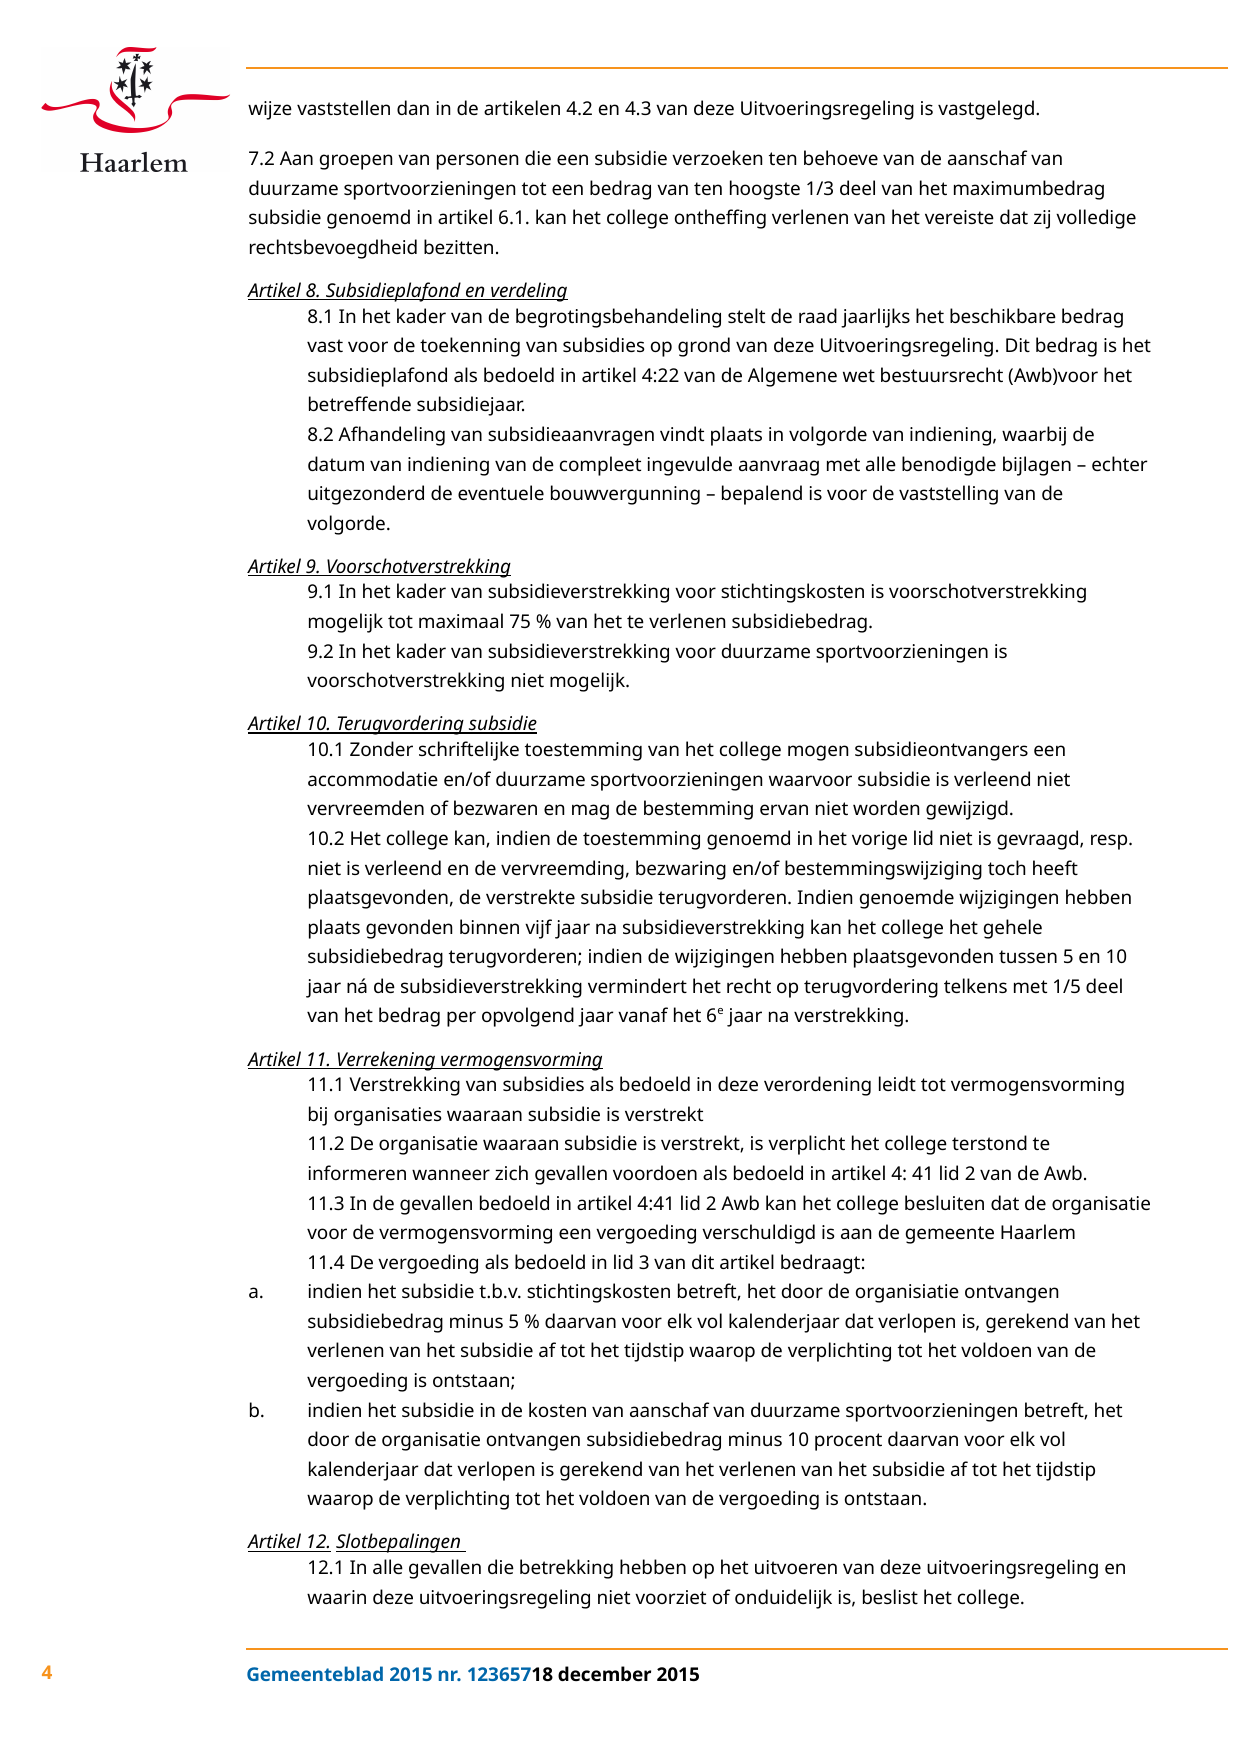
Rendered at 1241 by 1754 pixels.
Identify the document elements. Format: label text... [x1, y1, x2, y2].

list 12.1 In alle gevallen die betrekking hebben op het uitvoeren van deze uitvoeringsregeling en waarin deze uitvoeringsregeling niet voorziet of onduidelijk is, beslist het college. [248, 1554, 1152, 1610]
list 9.2 In het kader van subsidieverstrekking voor duurzame sportvoorzieningen is voorschotverstrekking niet mogelijk. [248, 638, 1152, 693]
text Artikel 9. Voorschotverstrekking [248, 553, 1152, 579]
list 10.2 Het college kan, indien de toestemming genoemd in het vorige lid niet is gevraagd, resp. niet is verleend en de vervreemding, bezwaring en/of bestemmingswijziging toch heeft plaatsgevonden, de verstrekte subsidie terugvorderen. Indien genoemde wijzigingen hebben plaats gevonden binnen vijf jaar na subsidieverstrekking kan het college het gehele subsidiebedrag terugvorderen; indien de wijzigingen hebben plaatsgevonden tussen 5 en 10 jaar ná de subsidieverstrekking vermindert het recht op terugvordering telkens met 1/5 deel van het bedrag per opvolgend jaar vanaf het 6e jaar na verstrekking. [248, 825, 1152, 1028]
list 8.1 In het kader van de begrotingsbehandeling stelt de raad jaarlijks het beschikbare bedrag vast voor de toekenning van subsidies op grond van deze Uitvoeringsregeling. Dit bedrag is het subsidieplafond als bedoeld in artikel 4:22 van de Algemene wet bestuursrecht (Awb)voor het betreffende subsidiejaar. [248, 303, 1152, 417]
list 11.1 Verstrekking van subsidies als bedoeld in deze verordening leidt tot vermogensvorming bij organisaties waaraan subsidie is verstrekt [248, 1071, 1152, 1127]
list indien het subsidie in de kosten van aanschaf van duurzame sportvoorzieningen betreft, het door de organisatie ontvangen subsidiebedrag minus 10 procent daarvan voor elk vol kalenderjaar dat verlopen is gerekend van het verlenen van het subsidie af tot het tijdstip waarop de verplichting tot het voldoen van de vergoeding is ontstaan. [248, 1397, 1152, 1511]
picture [41, 47, 231, 172]
list 11.3 In de gevallen bedoeld in artikel 4:41 lid 2 Awb kan het college besluiten dat de organisatie voor de vermogensvorming een vergoeding verschuldigd is aan de gemeente Haarlem [248, 1190, 1152, 1245]
list 10.1 Zonder schriftelijke toestemming van het college mogen subsidieontvangers een accommodatie en/of duurzame sportvoorzieningen waarvoor subsidie is verleend niet vervreemden of bezwaren en mag de bestemming ervan niet worden gewijzigd. [248, 736, 1152, 821]
list 11.4 De vergoeding als bedoeld in lid 3 van dit artikel bedraagt: [248, 1249, 1152, 1275]
text 7.2 Aan groepen van personen die een subsidie verzoeken ten behoeve van de aanschaf van duurzame sportvoorzieningen tot een bedrag van ten hoogste 1/3 deel van het maximumbedrag subsidie genoemd in artikel 6.1. kan het college ontheffing verlenen van het vereiste dat zij volledige rechtsbevoegdheid bezitten. [248, 145, 1152, 260]
list 8.2 Afhandeling van subsidieaanvragen vindt plaats in volgorde van indiening, waarbij de datum van indiening van de compleet ingevulde aanvraag met alle benodigde bijlagen – echter uitgezonderd de eventuele bouwvergunning – bepalend is voor de vaststelling van de volgorde. [248, 421, 1152, 536]
text Artikel 12. Slotbepalingen [248, 1529, 1152, 1554]
text Artikel 8. Subsidieplafond en verdeling [248, 277, 1152, 303]
text wijze vaststellen dan in de artikelen 4.2 en 4.3 van deze Uitvoeringsregeling is vastgelegd. [248, 95, 1152, 121]
list 9.1 In het kader van subsidieverstrekking voor stichtingskosten is voorschotverstrekking mogelijk tot maximaal 75 % van het te verlenen subsidiebedrag. [248, 579, 1152, 634]
text Artikel 11. Verrekening vermogensvorming [248, 1046, 1152, 1071]
text Artikel 10. Terugvordering subsidie [248, 711, 1152, 736]
list indien het subsidie t.b.v. stichtingskosten betreft, het door de organisiatie ontvangen subsidiebedrag minus 5 % daarvan voor elk vol kalenderjaar dat verlopen is, gerekend van het verlenen van het subsidie af tot het tijdstip waarop de verplichting tot het voldoen van de vergoeding is ontstaan; [248, 1278, 1152, 1393]
list 11.2 De organisatie waaraan subsidie is verstrekt, is verplicht het college terstond te informeren wanneer zich gevallen voordoen als bedoeld in artikel 4: 41 lid 2 van de Awb. [248, 1131, 1152, 1186]
